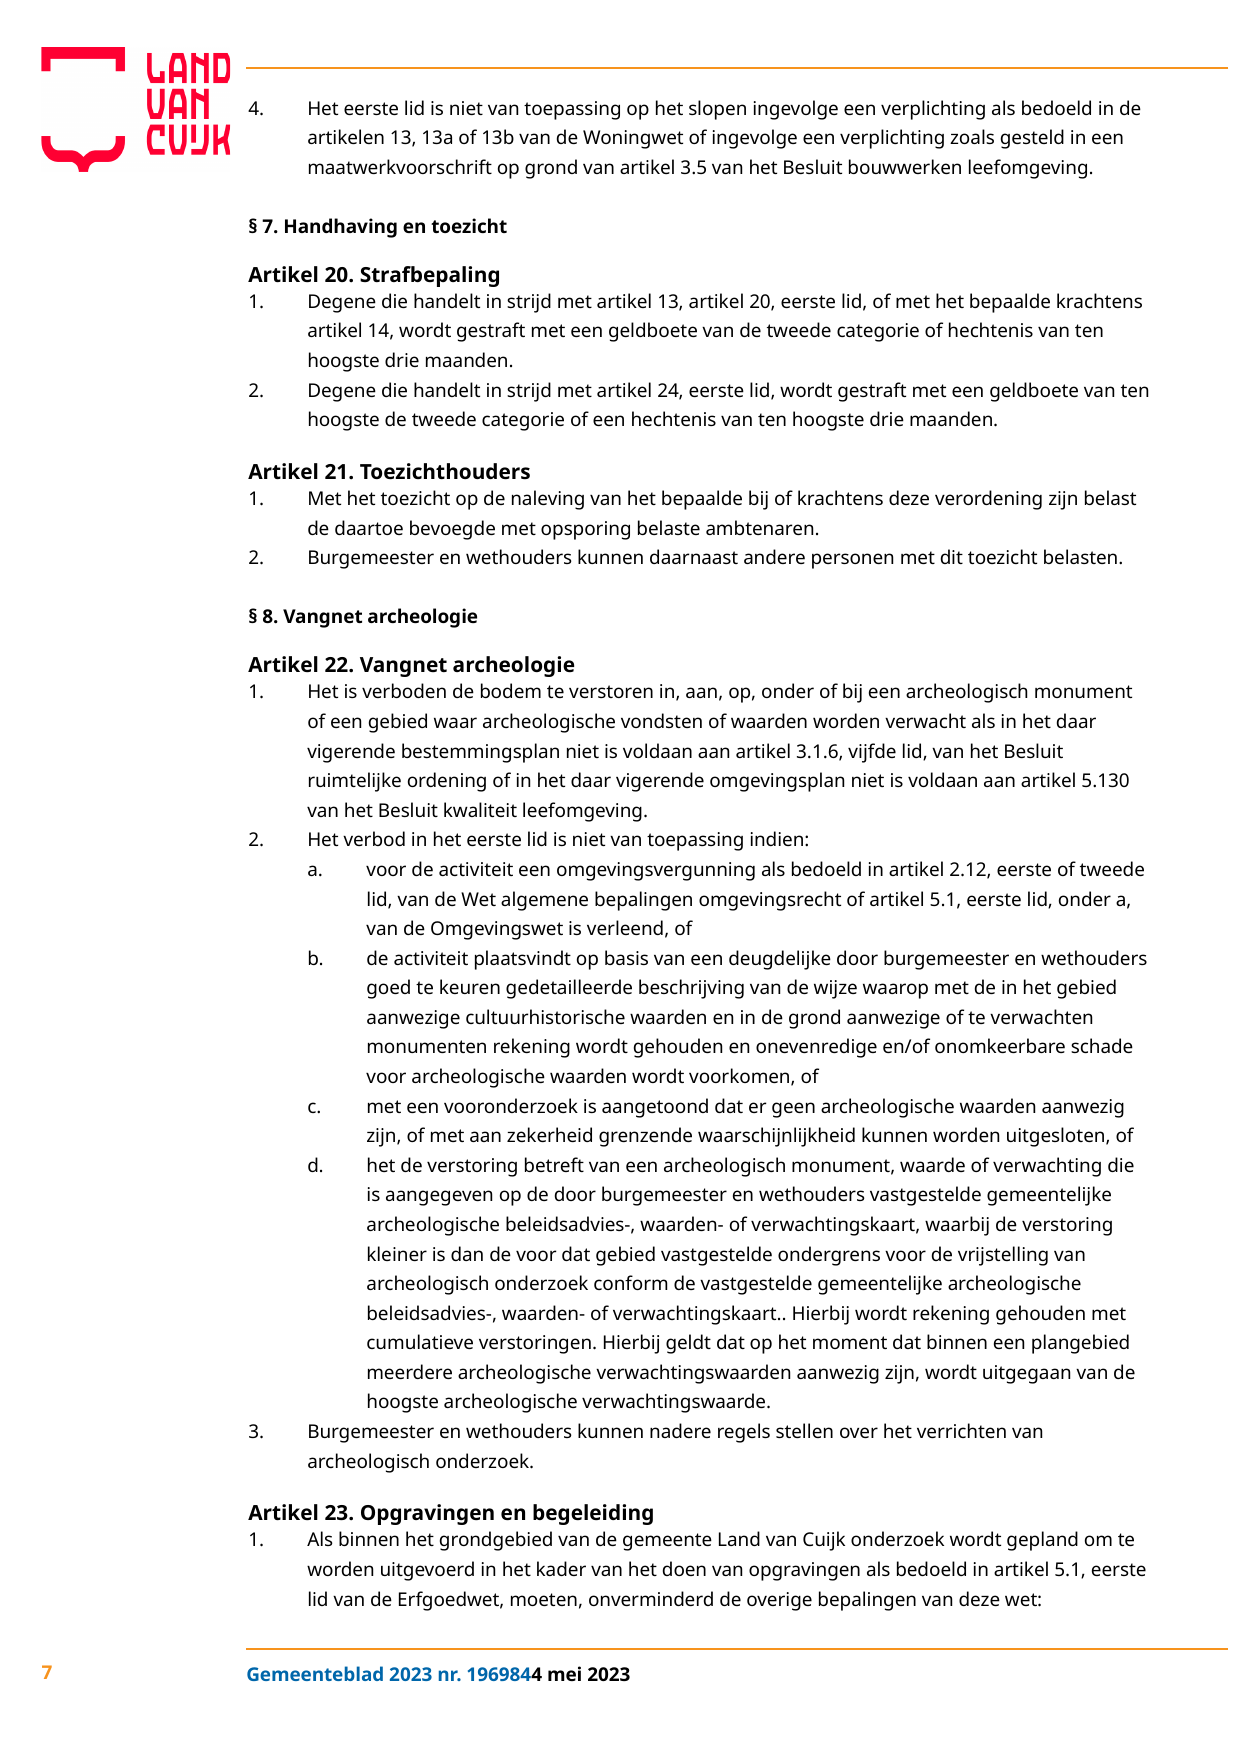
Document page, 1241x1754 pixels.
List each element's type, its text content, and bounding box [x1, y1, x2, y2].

list voor de activiteit een omgevingsvergunning als bedoeld in artikel 2.12, eerste of tweede lid, van de Wet algemene bepalingen omgevingsrecht of artikel 5.1, eerste lid, onder a, van de Omgevingswet is verleend, of [307, 856, 1152, 941]
list Het is verboden de bodem te verstoren in, aan, op, onder of bij een archeologisch monument of een gebied waar archeologische vondsten of waarden worden verwacht als in het daar vigerende bestemmingsplan niet is voldaan aan artikel 3.1.6, vijfde lid, van het Besluit ruimtelijke ordening of in het daar vigerende omgevingsplan niet is voldaan aan artikel 5.130 van het Besluit kwaliteit leefomgeving. [248, 679, 1152, 823]
list met een vooronderzoek is aangetoond dat er geen archeologische waarden aanwezig zijn, of met aan zekerheid grenzende waarschijnlijkheid kunnen worden uitgesloten, of [307, 1093, 1152, 1148]
text Artikel 23. Opgravingen en begeleiding [248, 1498, 1152, 1527]
list Degene die handelt in strijd met artikel 24, eerste lid, wordt gestraft met een geldboete van ten hoogste de tweede categorie of een hechtenis van ten hoogste drie maanden. [248, 377, 1152, 432]
list Het verbod in het eerste lid is niet van toepassing indien: [248, 827, 1152, 852]
list Degene die handelt in strijd met artikel 13, artikel 20, eerste lid, of met het bepaalde krachtens artikel 14, wordt gestraft met een geldboete van de tweede categorie of hechtenis van ten hoogste drie maanden. [248, 288, 1152, 373]
list Als binnen het grondgebied van de gemeente Land van Cuijk onderzoek wordt gepland om te worden uitgevoerd in het kader van het doen van opgravingen als bedoeld in artikel 5.1, eerste lid van de Erfgoedwet, moeten, onverminderd de overige bepalingen van deze wet: [248, 1527, 1152, 1612]
list het de verstoring betreft van een archeologisch monument, waarde of verwachting die is aangegeven op de door burgemeester en wethouders vastgestelde gemeentelijke archeologische beleidsadvies-, waarden- of verwachtingskaart, waarbij de verstoring kleiner is dan de voor dat gebied vastgestelde ondergrens voor de vrijstelling van archeologisch onderzoek conform de vastgestelde gemeentelijke archeologische beleidsadvies-, waarden- of verwachtingskaart.. Hierbij wordt rekening gehouden met cumulatieve verstoringen. Hierbij geldt dat op het moment dat binnen een plangebied meerdere archeologische verwachtingswaarden aanwezig zijn, wordt uitgegaan van de hoogste archeologische verwachtingswaarde. [307, 1152, 1152, 1414]
list Burgemeester en wethouders kunnen nadere regels stellen over het verrichten van archeologisch onderzoek. [248, 1418, 1152, 1473]
list Burgemeester en wethouders kunnen daarnaast andere personen met dit toezicht belasten. [248, 544, 1152, 570]
text § 7. Handhaving en toezicht [248, 213, 1152, 239]
picture [41, 47, 231, 172]
text Artikel 20. Strafbepaling [248, 260, 1152, 288]
text § 8. Vangnet archeologie [248, 604, 1152, 629]
text Artikel 22. Vangnet archeologie [248, 650, 1152, 679]
list de activiteit plaatsvindt op basis van een deugdelijke door burgemeester en wethouders goed te keuren gedetailleerde beschrijving van de wijze waarop met de in het gebied aanwezige cultuurhistorische waarden en in de grond aanwezige of te verwachten monumenten rekening wordt gehouden en onevenredige en/of onomkeerbare schade voor archeologische waarden wordt voorkomen, of [307, 945, 1152, 1089]
list Met het toezicht op de naleving van het bepaalde bij of krachtens deze verordening zijn belast de daartoe bevoegde met opsporing belaste ambtenaren. [248, 485, 1152, 541]
list Het eerste lid is niet van toepassing op het slopen ingevolge een verplichting als bedoeld in de artikelen 13, 13a of 13b van de Woningwet of ingevolge een verplichting zoals gesteld in een maatwerkvoorschrift op grond van artikel 3.5 van het Besluit bouwwerken leefomgeving. [248, 95, 1152, 180]
text Artikel 21. Toezichthouders [248, 457, 1152, 485]
